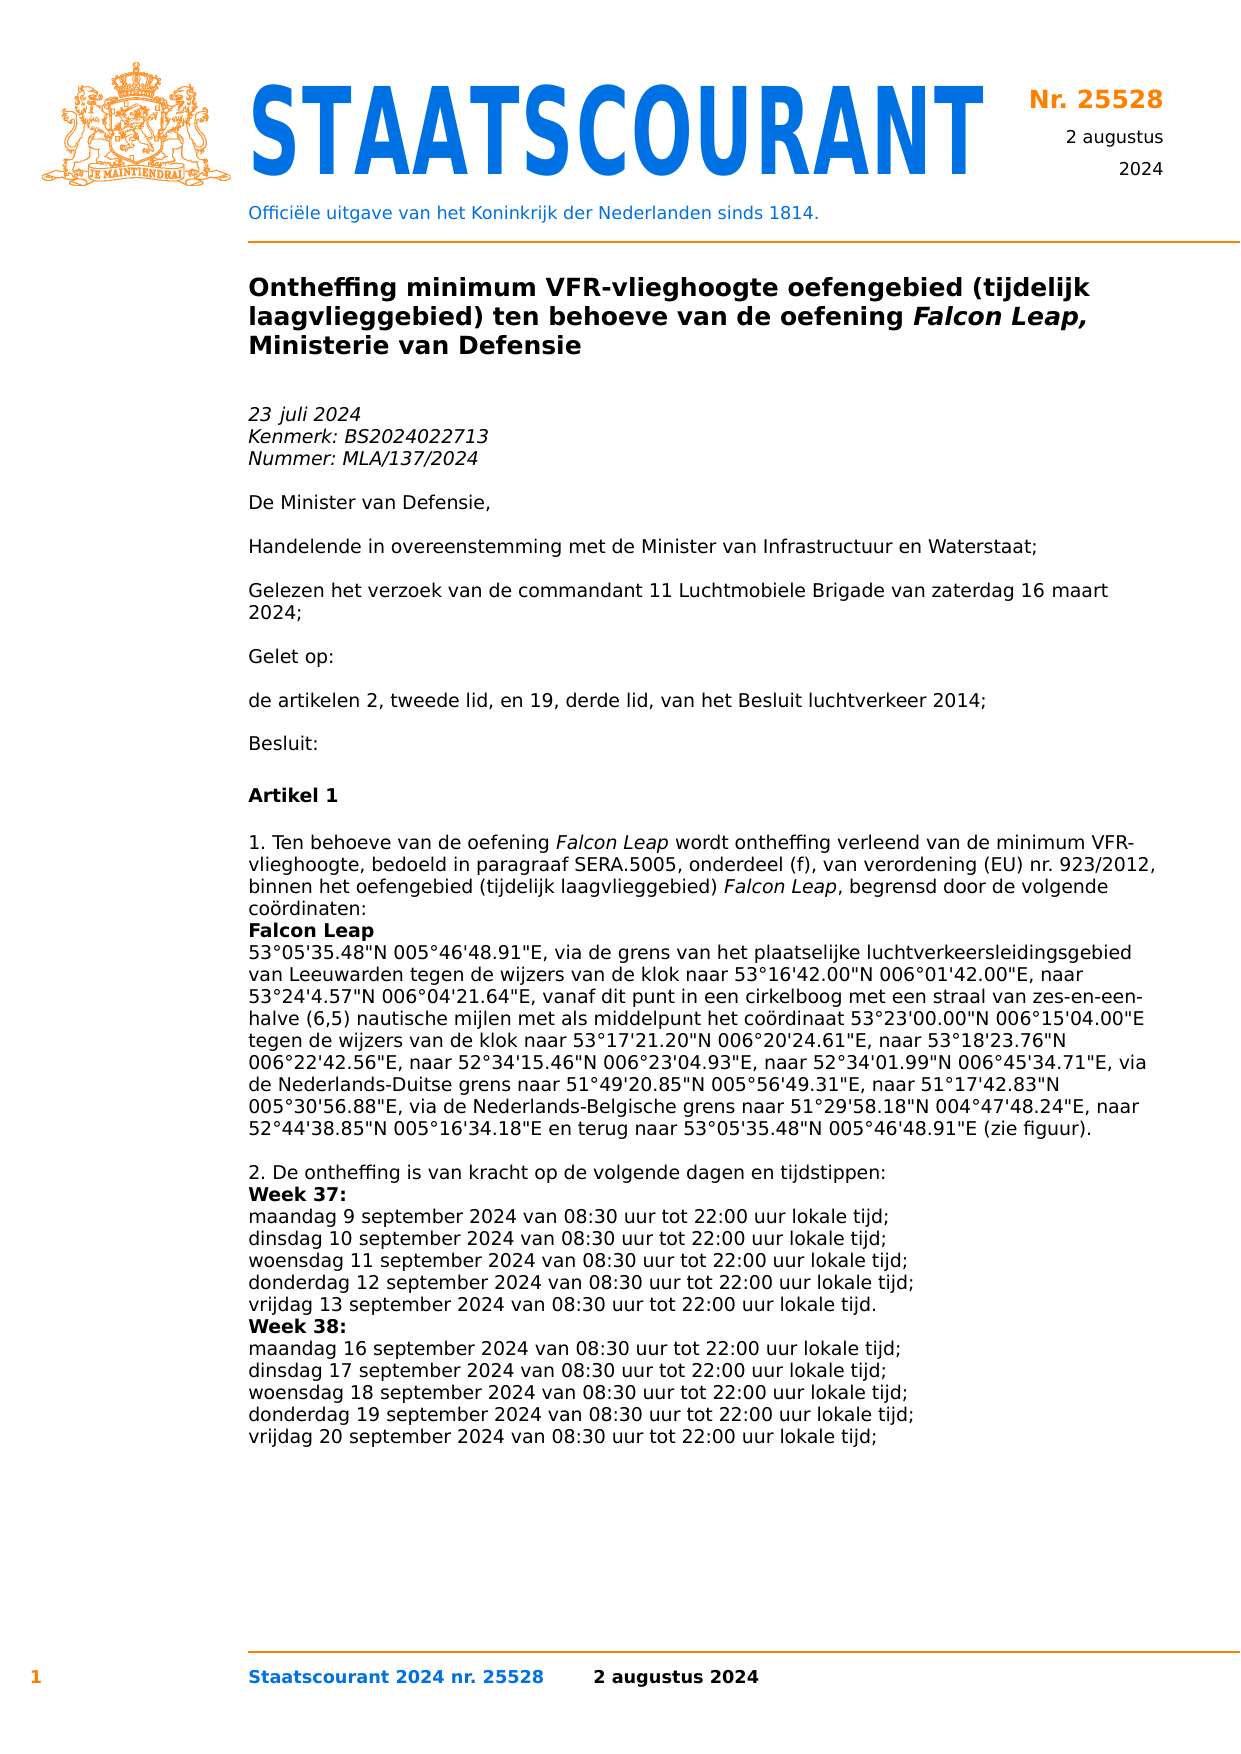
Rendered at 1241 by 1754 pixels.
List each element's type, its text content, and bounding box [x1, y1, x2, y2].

text Week 37: [248, 1184, 1163, 1206]
text Gelet op: [248, 646, 1163, 668]
text donderdag 12 september 2024 van 08:30 uur tot 22:00 uur lokale tijd; [248, 1272, 1163, 1294]
text vrijdag 20 september 2024 van 08:30 uur tot 22:00 uur lokale tijd; [248, 1426, 1163, 1448]
text donderdag 19 september 2024 van 08:30 uur tot 22:00 uur lokale tijd; [248, 1404, 1163, 1426]
text Handelende in overeenstemming met de Minister van Infrastructuur en Waterstaat; [248, 536, 1163, 558]
text 53°05'35.48"N 005°46'48.91"E, via de grens van het plaatselijke luchtverkeersleidingsgebied van Leeuwarden tegen de wijzers van de klok naar 53°16'42.00"N 006°01'42.00"E, naar 53°24'4.57"N 006°04'21.64"E, vanaf dit punt in een cirkelboog met een straal van zes-en-een-halve (6,5) nautische mijlen met als middelpunt het coördinaat 53°23'00.00"N 006°15'04.00"E tegen de wijzers van de klok naar 53°17'21.20"N 006°20'24.61"E, naar 53°18'23.76"N 006°22'42.56"E, naar 52°34'15.46"N 006°23'04.93"E, naar 52°34'01.99"N 006°45'34.71"E, via de Nederlands-Duitse grens naar 51°49'20.85"N 005°56'49.31"E, naar 51°17'42.83"N 005°30'56.88"E, via de Nederlands-Belgische grens naar 51°29'58.18"N 004°47'48.24"E, naar 52°44'38.85"N 005°16'34.18"E en terug naar 53°05'35.48"N 005°46'48.91"E (zie figuur). [248, 942, 1163, 1140]
text vrijdag 13 september 2024 van 08:30 uur tot 22:00 uur lokale tijd. [248, 1294, 1163, 1316]
text Kenmerk: BS2024022713 [248, 426, 1163, 448]
text 2. De ontheffing is van kracht op de volgende dagen en tijdstippen: [248, 1162, 1163, 1184]
text Gelezen het verzoek van de commandant 11 Luchtmobiele Brigade van zaterdag 16 maart 2024; [248, 580, 1163, 624]
subtitle Artikel 1 [248, 785, 1163, 807]
text Week 38: [248, 1316, 1163, 1338]
text Falcon Leap [248, 920, 1163, 942]
text maandag 9 september 2024 van 08:30 uur tot 22:00 uur lokale tijd; [248, 1206, 1163, 1228]
table_cell 2024 [998, 153, 1240, 203]
table_header STAATSCOURANT [248, 62, 998, 203]
table_header Nr. 25528 [998, 62, 1240, 121]
text maandag 16 september 2024 van 08:30 uur tot 22:00 uur lokale tijd; [248, 1338, 1163, 1360]
text De Minister van Defensie, [248, 492, 1163, 514]
subtitle Ontheffing minimum VFR-vlieghoogte oefengebied (tijdelijk laagvlieggebied) ten behoeve van de oefening Falcon Leap, Ministerie van Defensie [248, 273, 1163, 361]
text 1. Ten behoeve van de oefening Falcon Leap wordt ontheffing verleend van de minimum VFR-vlieghoogte, bedoeld in paragraaf SERA.5005, onderdeel (f), van verordening (EU) nr. 923/2012, binnen het oefengebied (tijdelijk laagvlieggebied) Falcon Leap, begrensd door de volgende coördinaten: [248, 832, 1163, 920]
text Nummer: MLA/137/2024 [248, 448, 1163, 470]
table_header [25, 62, 248, 241]
text dinsdag 17 september 2024 van 08:30 uur tot 22:00 uur lokale tijd; [248, 1360, 1163, 1382]
text de artikelen 2, tweede lid, en 19, derde lid, van het Besluit luchtverkeer 2014; [248, 689, 1163, 711]
picture [41, 62, 231, 186]
table_cell 2 augustus [998, 121, 1240, 153]
table_cell Officiële uitgave van het Koninkrijk der Nederlanden sinds 1814. [248, 203, 1240, 241]
text Besluit: [248, 733, 1163, 755]
text dinsdag 10 september 2024 van 08:30 uur tot 22:00 uur lokale tijd; [248, 1228, 1163, 1250]
text 23 juli 2024 [248, 404, 1163, 426]
text woensdag 18 september 2024 van 08:30 uur tot 22:00 uur lokale tijd; [248, 1382, 1163, 1404]
text woensdag 11 september 2024 van 08:30 uur tot 22:00 uur lokale tijd; [248, 1250, 1163, 1272]
